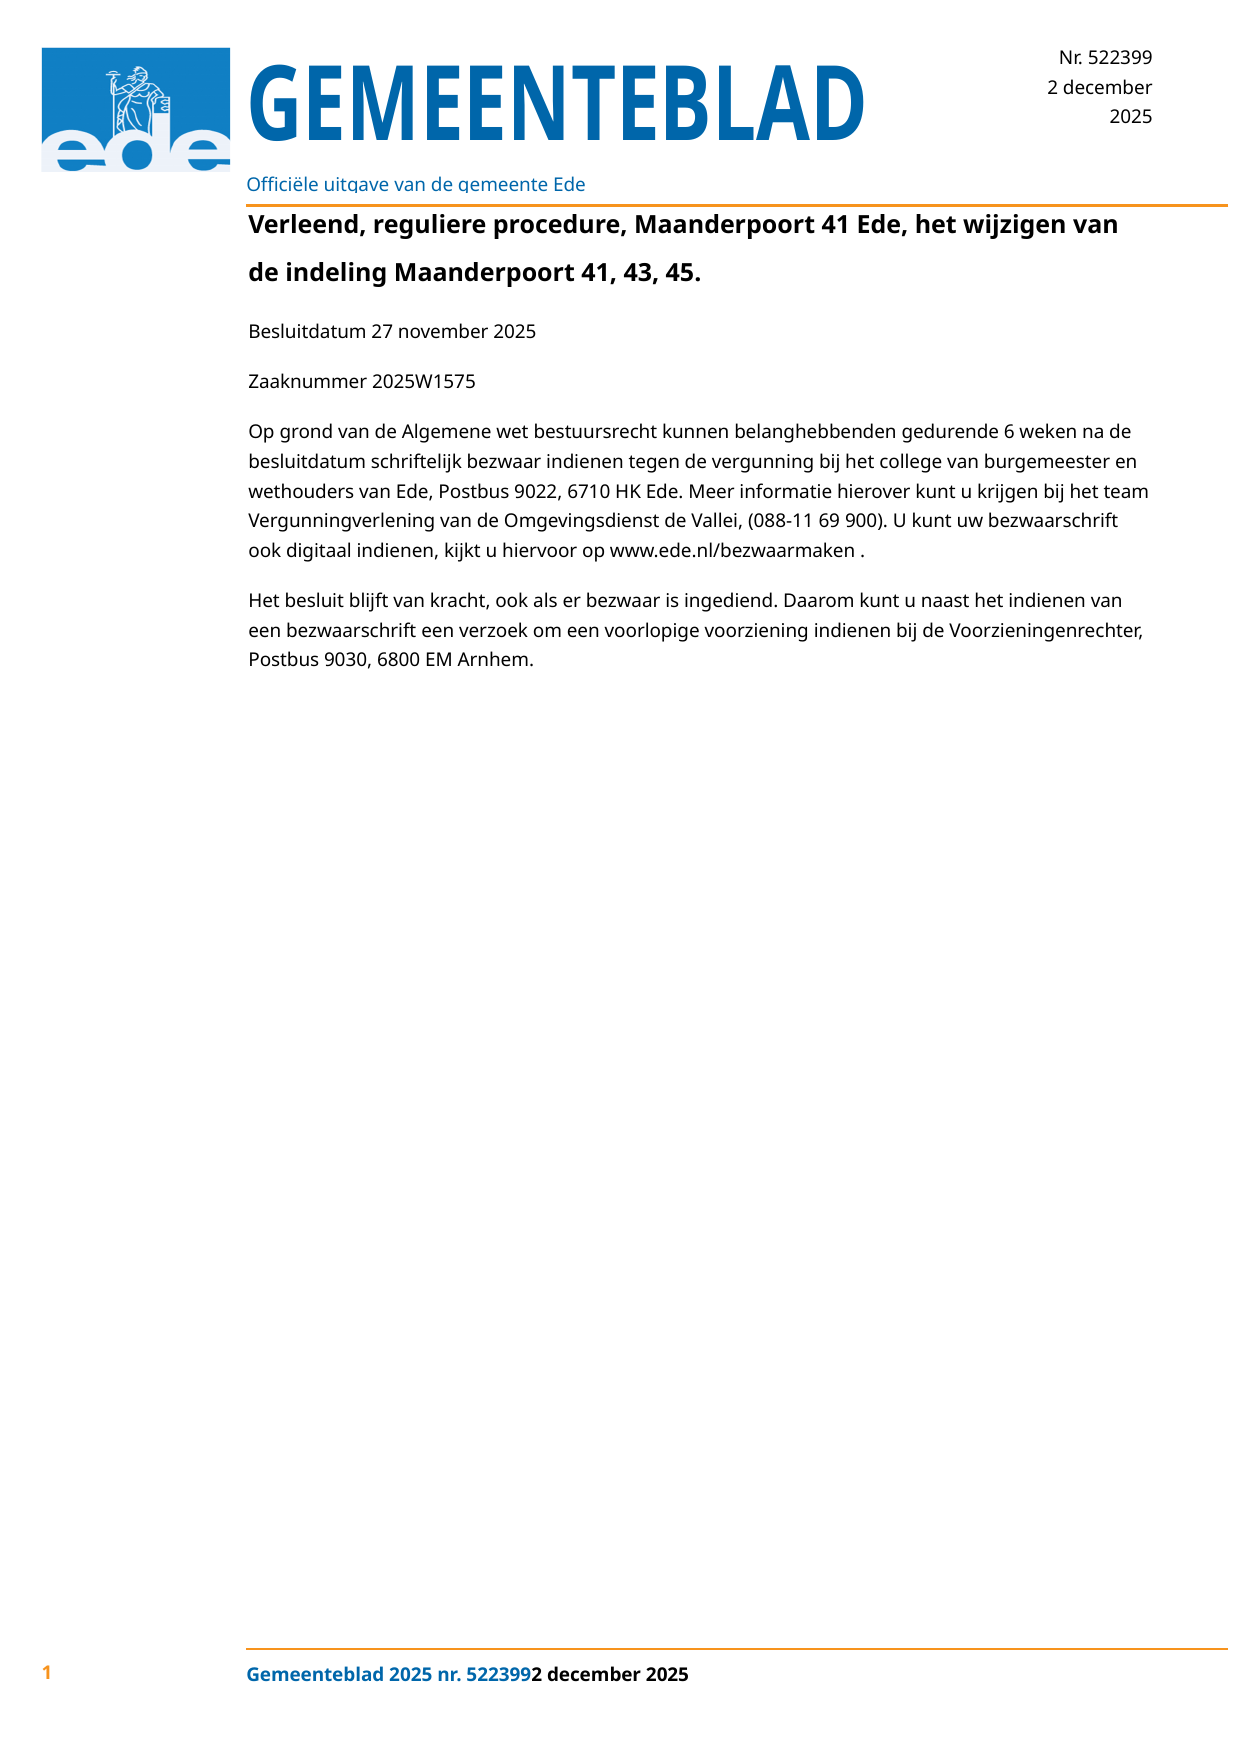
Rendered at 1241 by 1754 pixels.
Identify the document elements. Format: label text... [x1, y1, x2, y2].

text Verleend, reguliere procedure, Maanderpoort 41 Ede, het wijzigen van de indeling Maanderpoort 41, 43, 45. [248, 207, 1152, 288]
text Op grond van de Algemene wet bestuursrecht kunnen belanghebbenden gedurende 6 weken na de besluitdatum schriftelijk bezwaar indienen tegen de vergunning bij het college van burgemeester en wethouders van Ede, Postbus 9022, 6710 HK Ede. Meer informatie hierover kunt u krijgen bij het team Vergunningverlening van de Omgevingsdienst de Vallei, (088-11 69 900). U kunt uw bezwaarschrift ook digitaal indienen, kijkt u hiervoor op www.ede.nl/bezwaarmaken . [248, 419, 1152, 563]
text Zaaknummer 2025W1575 [248, 368, 1152, 394]
text Besluitdatum 27 november 2025 [248, 318, 1152, 344]
picture [41, 47, 231, 172]
text Het besluit blijft van kracht, ook als er bezwaar is ingediend. Daarom kunt u naast het indienen van een bezwaarschrift een verzoek om een voorlopige voorziening indienen bij de Voorzieningenrechter, Postbus 9030, 6800 EM Arnhem. [248, 587, 1152, 672]
